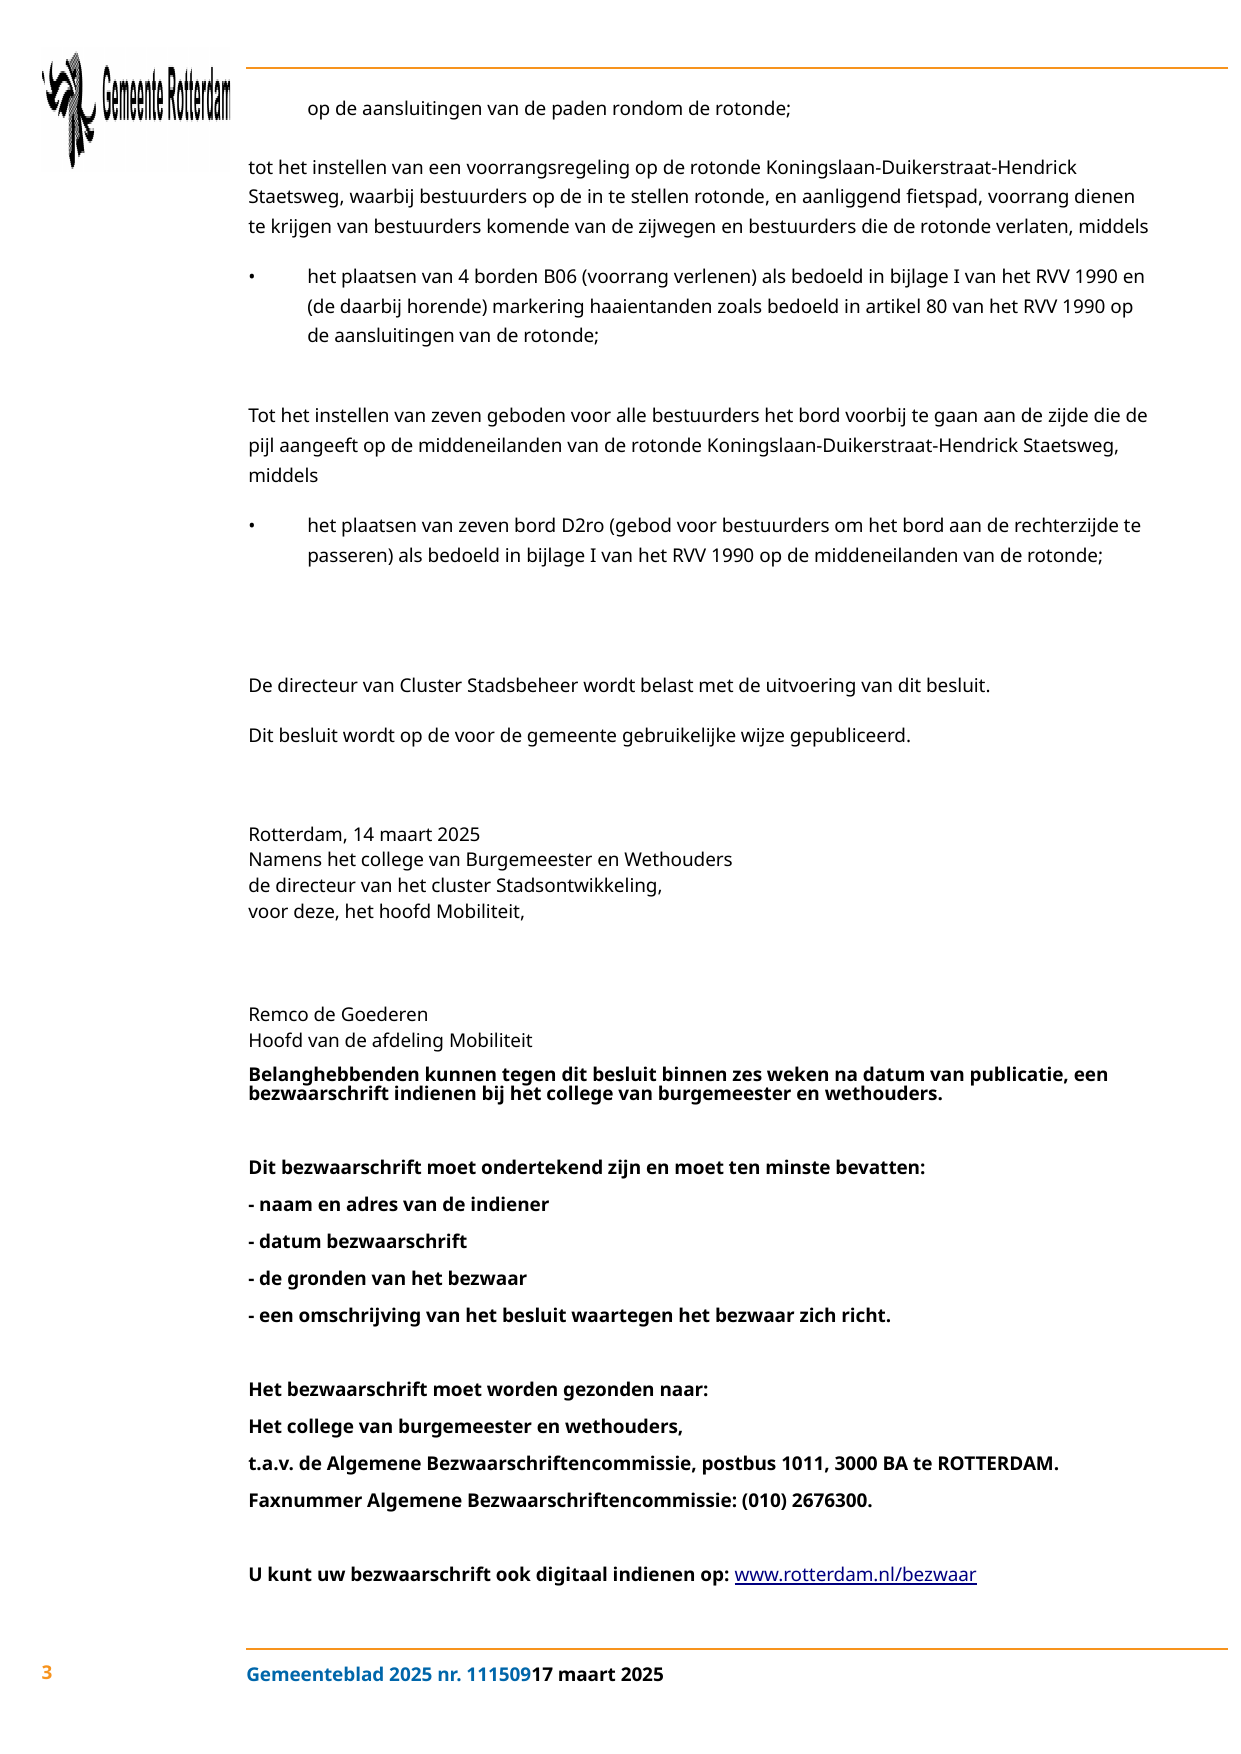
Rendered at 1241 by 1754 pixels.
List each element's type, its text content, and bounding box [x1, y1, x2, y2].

text Belanghebbenden kunnen tegen dit besluit binnen zes weken na datum van publicatie, een bezwaarschrift indienen bij het college van burgemeester en wethouders. [248, 1066, 1152, 1105]
text Het college van burgemeester en wethouders, [248, 1418, 1152, 1437]
text - naam en adres van de indiener [248, 1196, 1152, 1216]
text - de gronden van het bezwaar [248, 1270, 1152, 1289]
text voor deze, het hoofd Mobiliteit, [248, 898, 1152, 924]
list op de aansluitingen van de paden rondom de rotonde; [248, 95, 1152, 121]
text De directeur van Cluster Stadsbeheer wordt belast met de uitvoering van dit besluit. [248, 672, 1152, 698]
text t.a.v. de Algemene Bezwaarschriftencommissie, postbus 1011, 3000 BA te ROTTERDAM. [248, 1455, 1152, 1474]
text Rotterdam, 14 maart 2025 [248, 821, 1152, 847]
text Namens het college van Burgemeester en Wethouders [248, 847, 1152, 872]
text - een omschrijving van het besluit waartegen het bezwaar zich richt. [248, 1307, 1152, 1327]
text U kunt uw bezwaarschrift ook digitaal indienen op: www.rotterdam.nl/bezwaar [248, 1566, 1152, 1585]
text - datum bezwaarschrift [248, 1233, 1152, 1253]
text Faxnummer Algemene Bezwaarschriftencommissie: (010) 2676300. [248, 1492, 1152, 1511]
list het plaatsen van zeven bord D2ro (gebod voor bestuurders om het bord aan de rechterzijde te passeren) als bedoeld in bijlage I van het RVV 1990 op de middeneilanden van de rotonde; [248, 512, 1152, 568]
text tot het instellen van een voorrangsregeling op de rotonde Koningslaan-Duikerstraat-Hendrick Staetsweg, waarbij bestuurders op de in te stellen rotonde, en aanliggend fietspad, voorrang dienen te krijgen van bestuurders komende van de zijwegen en bestuurders die de rotonde verlaten, middels [248, 154, 1152, 239]
text Dit bezwaarschrift moet ondertekend zijn en moet ten minste bevatten: [248, 1159, 1152, 1179]
text Hoofd van de afdeling Mobiliteit [248, 1027, 1152, 1052]
list het plaatsen van 4 borden B06 (voorrang verlenen) als bedoeld in bijlage I van het RVV 1990 en (de daarbij horende) markering haaientanden zoals bedoeld in artikel 80 van het RVV 1990 op de aansluitingen van de rotonde; [248, 263, 1152, 348]
picture [41, 47, 231, 172]
text de directeur van het cluster Stadsontwikkeling, [248, 872, 1152, 898]
text Tot het instellen van zeven geboden voor alle bestuurders het bord voorbij te gaan aan de zijde die de pijl aangeeft op de middeneilanden van de rotonde Koningslaan-Duikerstraat-Hendrick Staetsweg, middels [248, 403, 1152, 488]
text Het bezwaarschrift moet worden gezonden naar: [248, 1381, 1152, 1401]
text Dit besluit wordt op de voor de gemeente gebruikelijke wijze gepubliceerd. [248, 723, 1152, 748]
text Remco de Goederen [248, 1001, 1152, 1027]
